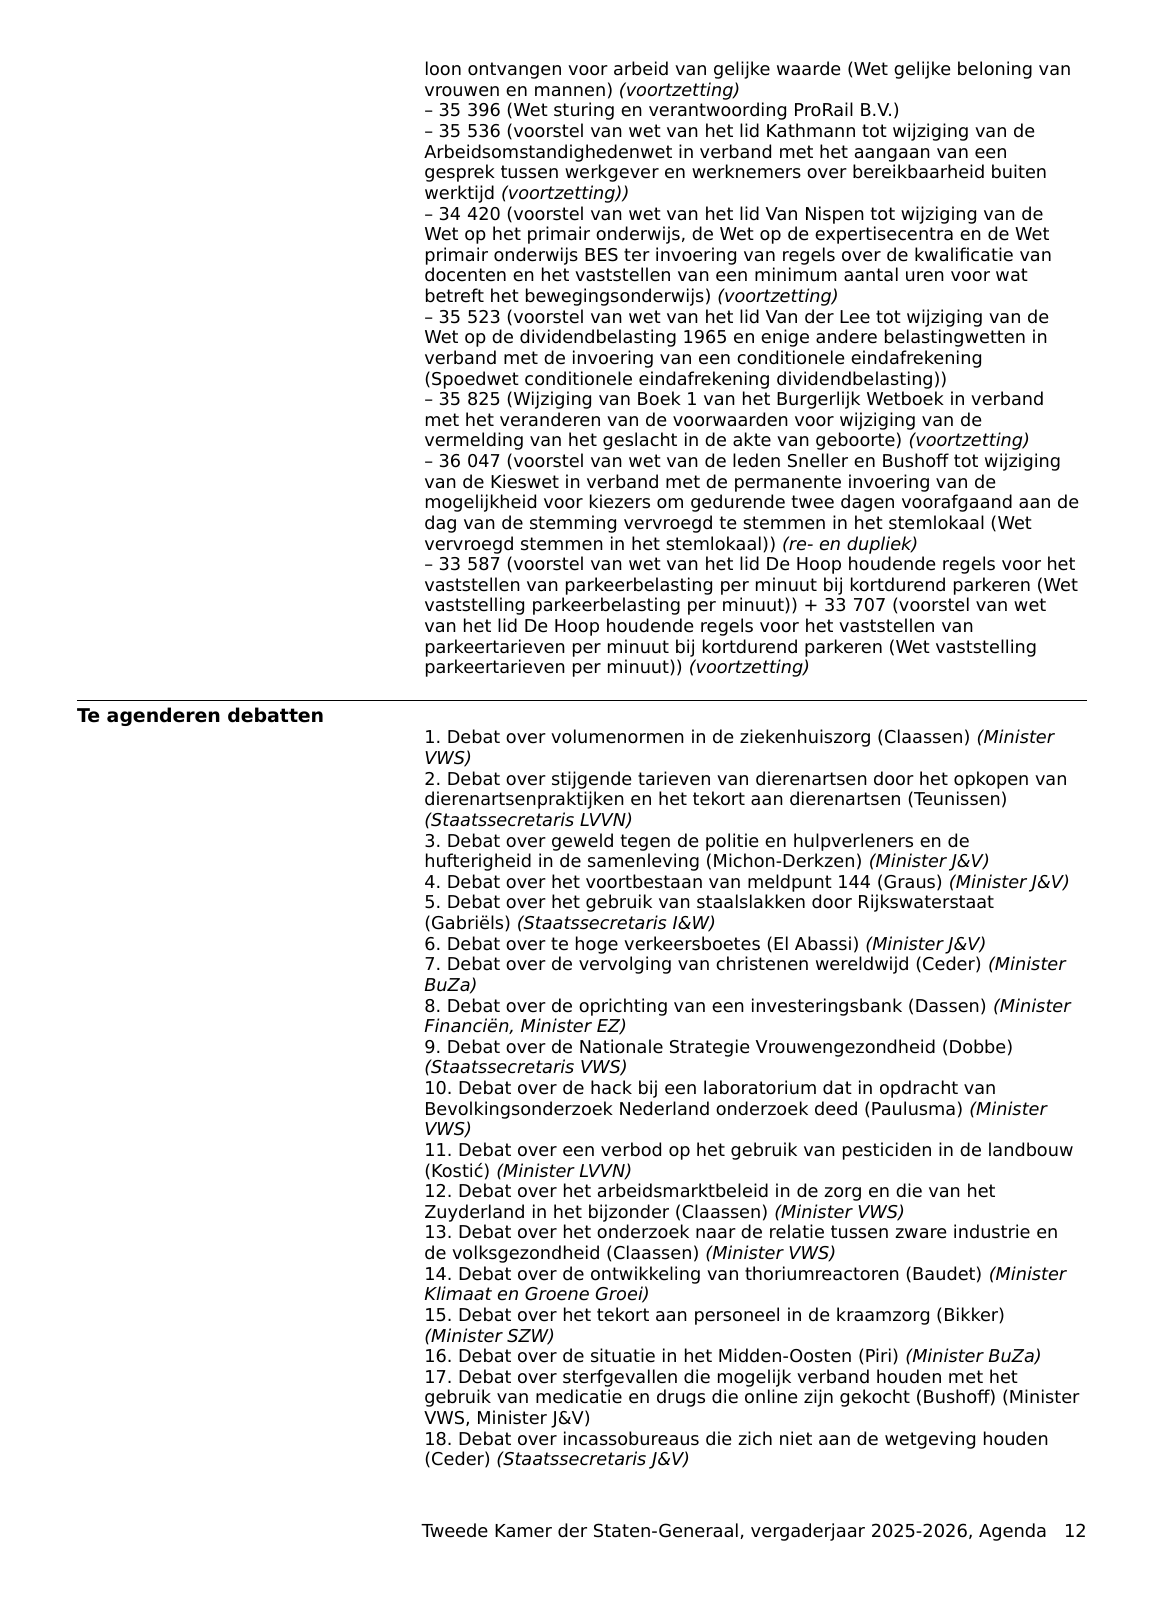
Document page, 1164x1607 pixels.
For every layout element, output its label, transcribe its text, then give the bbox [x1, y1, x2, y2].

table_cell [401, 954, 418, 996]
table_cell [401, 1223, 418, 1264]
table_cell [401, 893, 418, 934]
table_cell [401, 1140, 418, 1181]
table_cell [401, 934, 418, 954]
table_cell [401, 389, 418, 451]
table_cell [77, 121, 401, 203]
table_cell – 34 420 (voorstel van wet van het lid Van Nispen tot wijziging van de Wet op het primair onderwijs, de Wet op de expertisecentra en de Wet primair onderwijs BES ter invoering van regels over de kwalificatie van docenten en het vaststellen van een minimum aantal uren voor wat betreft het bewegingsonderwijs) (voortzetting) [418, 204, 1087, 307]
table_cell [77, 100, 401, 121]
table_cell [401, 1346, 418, 1367]
table_cell [77, 204, 401, 307]
table_cell 9. Debat over de Nationale Strategie Vrouwengezondheid (Dobbe) (Staatssecretaris VWS) [418, 1037, 1087, 1078]
table_cell [401, 307, 418, 389]
table_cell [401, 1305, 418, 1346]
table_cell [401, 1429, 418, 1470]
table_cell 7. Debat over de vervolging van christenen wereldwijd (Ceder) (Minister BuZa) [418, 954, 1087, 996]
table_cell – 35 523 (voorstel van wet van het lid Van der Lee tot wijziging van de Wet op de dividendbelasting 1965 en enige andere belastingwetten in verband met de invoering van een conditionele eindafrekening (Spoedwet conditionele eindafrekening dividendbelasting)) [418, 307, 1087, 389]
table_cell 13. Debat over het onderzoek naar de relatie tussen zware industrie en de volksgezondheid (Claassen) (Minister VWS) [418, 1223, 1087, 1264]
table_cell [401, 121, 418, 203]
table_cell [401, 1037, 418, 1078]
table_cell [77, 1429, 401, 1470]
table_cell [401, 1264, 418, 1305]
table_cell [77, 1305, 401, 1346]
table_cell 16. Debat over de situatie in het Midden-Oosten (Piri) (Minister BuZa) [418, 1346, 1087, 1367]
table_cell 8. Debat over de oprichting van een investeringsbank (Dassen) (Minister Financiën, Minister EZ) [418, 996, 1087, 1037]
table_cell loon ontvangen voor arbeid van gelijke waarde (Wet gelijke beloning van vrouwen en mannen) (voortzetting) [418, 59, 1087, 100]
table_cell [401, 204, 418, 307]
table_header [401, 701, 418, 727]
table_cell [77, 872, 401, 892]
table_header Te agenderen debatten [77, 701, 401, 727]
table_cell 18. Debat over incassobureaus die zich niet aan de wetgeving houden (Ceder) (Staatssecretaris J&V) [418, 1429, 1087, 1470]
table_cell [77, 1037, 401, 1078]
table_cell [77, 554, 401, 678]
table_cell [77, 893, 401, 934]
table_cell 4. Debat over het voortbestaan van meldpunt 144 (Graus) (Minister J&V) [418, 872, 1087, 892]
table_cell 14. Debat over de ontwikkeling van thoriumreactoren (Baudet) (Minister Klimaat en Groene Groei) [418, 1264, 1087, 1305]
table_cell [401, 831, 418, 872]
table_cell 6. Debat over te hoge verkeersboetes (El Abassi) (Minister J&V) [418, 934, 1087, 954]
table_cell [401, 996, 418, 1037]
table_cell [401, 59, 418, 100]
table_cell [77, 307, 401, 389]
table_cell [77, 1181, 401, 1222]
table_cell [77, 59, 401, 100]
table_cell [77, 954, 401, 996]
table_cell 17. Debat over sterfgevallen die mogelijk verband houden met het gebruik van medicatie en drugs die online zijn gekocht (Bushoff) (Minister VWS, Minister J&V) [418, 1367, 1087, 1429]
table_cell [401, 554, 418, 678]
table_cell [401, 872, 418, 892]
table_cell 1. Debat over volumenormen in de ziekenhuiszorg (Claassen) (Minister VWS) [418, 728, 1087, 769]
table_cell [77, 831, 401, 872]
table_cell 2. Debat over stijgende tarieven van dierenartsen door het opkopen van dierenartsenpraktijken en het tekort aan dierenartsen (Teunissen) (Staatssecretaris LVVN) [418, 769, 1087, 831]
table_cell [77, 1078, 401, 1140]
table_cell [77, 1223, 401, 1264]
table_cell [77, 1264, 401, 1305]
table_cell [401, 1078, 418, 1140]
table_cell [77, 934, 401, 954]
table_cell 10. Debat over de hack bij een laboratorium dat in opdracht van Bevolkingsonderzoek Nederland onderzoek deed (Paulusma) (Minister VWS) [418, 1078, 1087, 1140]
table_cell – 35 396 (Wet sturing en verantwoording ProRail B.V.) [418, 100, 1087, 121]
table_cell [77, 1140, 401, 1181]
table_cell – 35 536 (voorstel van wet van het lid Kathmann tot wijziging van de Arbeidsomstandighedenwet in verband met het aangaan van een gesprek tussen werkgever en werknemers over bereikbaarheid buiten werktijd (voortzetting)) [418, 121, 1087, 203]
table_cell [401, 100, 418, 121]
table_cell [77, 769, 401, 831]
table_cell 5. Debat over het gebruik van staalslakken door Rijkswaterstaat (Gabriëls) (Staatssecretaris I&W) [418, 893, 1087, 934]
table_cell – 33 587 (voorstel van wet van het lid De Hoop houdende regels voor het vaststellen van parkeerbelasting per minuut bij kortdurend parkeren (Wet vaststelling parkeerbelasting per minuut)) + 33 707 (voorstel van wet van het lid De Hoop houdende regels voor het vaststellen van parkeertarieven per minuut bij kortdurend parkeren (Wet vaststelling parkeertarieven per minuut)) (voortzetting) [418, 554, 1087, 678]
table_cell 12. Debat over het arbeidsmarktbeleid in de zorg en die van het Zuyderland in het bijzonder (Claassen) (Minister VWS) [418, 1181, 1087, 1222]
table_cell [77, 389, 401, 451]
table_cell [401, 1181, 418, 1222]
table_cell 15. Debat over het tekort aan personeel in de kraamzorg (Bikker) (Minister SZW) [418, 1305, 1087, 1346]
table_cell [77, 996, 401, 1037]
table_cell [77, 1346, 401, 1367]
table_header [418, 701, 1087, 727]
table_cell [401, 728, 418, 769]
table_cell [401, 769, 418, 831]
table_cell [77, 728, 401, 769]
table_cell 3. Debat over geweld tegen de politie en hulpverleners en de hufterigheid in de samenleving (Michon-Derkzen) (Minister J&V) [418, 831, 1087, 872]
table_cell [77, 451, 401, 554]
table_cell [401, 451, 418, 554]
table_cell – 36 047 (voorstel van wet van de leden Sneller en Bushoff tot wijziging van de Kieswet in verband met de permanente invoering van de mogelijkheid voor kiezers om gedurende twee dagen voorafgaand aan de dag van de stemming vervroegd te stemmen in het stemlokaal (Wet vervroegd stemmen in het stemlokaal)) (re- en dupliek) [418, 451, 1087, 554]
table_cell [401, 1367, 418, 1429]
table_cell [77, 1367, 401, 1429]
table_cell 11. Debat over een verbod op het gebruik van pesticiden in de landbouw (Kostić) (Minister LVVN) [418, 1140, 1087, 1181]
table_cell – 35 825 (Wijziging van Boek 1 van het Burgerlijk Wetboek in verband met het veranderen van de voorwaarden voor wijziging van de vermelding van het geslacht in de akte van geboorte) (voortzetting) [418, 389, 1087, 451]
